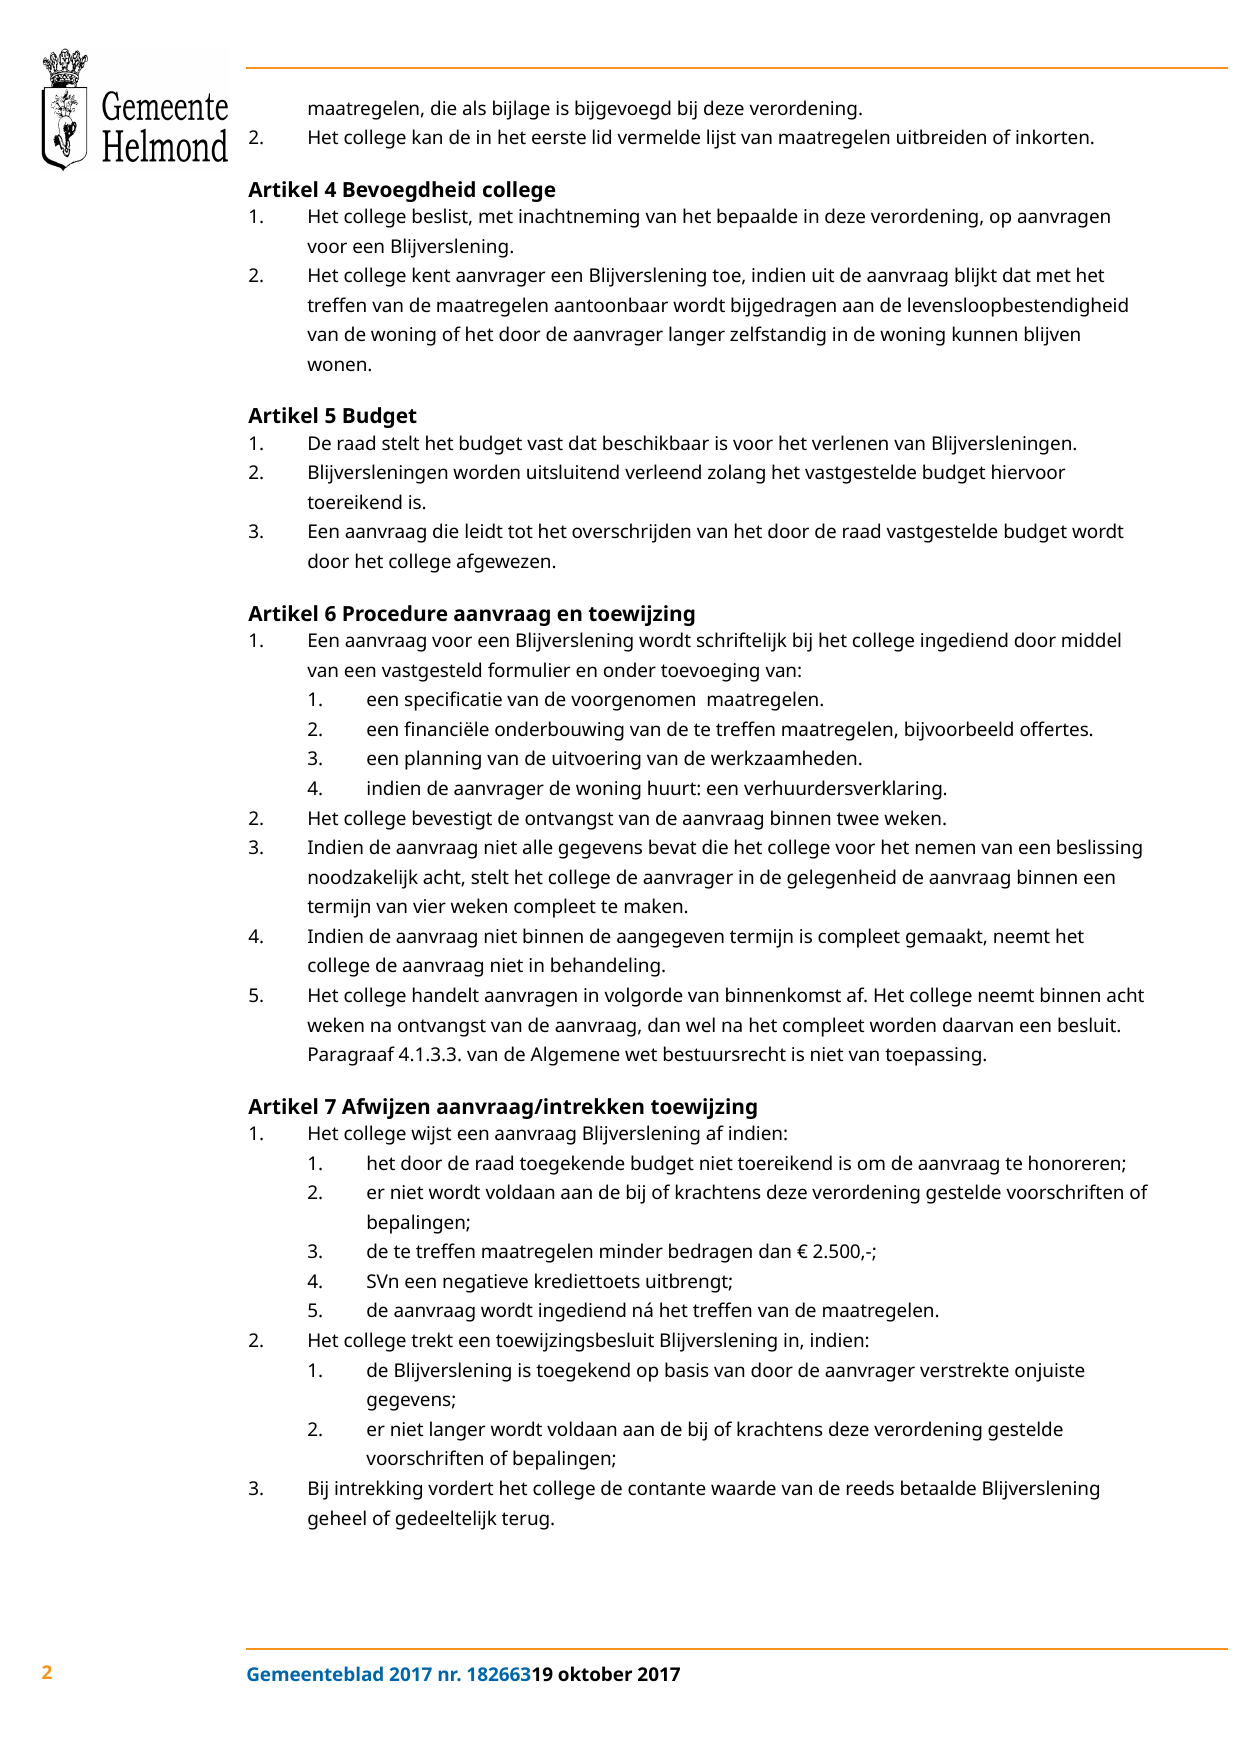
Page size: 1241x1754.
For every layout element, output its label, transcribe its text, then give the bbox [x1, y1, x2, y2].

list Een aanvraag voor een Blijverslening wordt schriftelijk bij het college ingediend door middel van een vastgesteld formulier en onder toevoeging van: [248, 627, 1152, 682]
list maatregelen, die als bijlage is bijgevoegd bij deze verordening. [248, 95, 1152, 121]
list de te treffen maatregelen minder bedragen dan € 2.500,-; [307, 1238, 1152, 1264]
list er niet wordt voldaan aan de bij of krachtens deze verordening gestelde voorschriften of bepalingen; [307, 1179, 1152, 1235]
list Bij intrekking vordert het college de contante waarde van de reeds betaalde Blijverslening geheel of gedeeltelijk terug. [248, 1475, 1152, 1531]
list SVn een negatieve krediettoets uitbrengt; [307, 1268, 1152, 1294]
list het door de raad toegekende budget niet toereikend is om de aanvraag te honoreren; [307, 1150, 1152, 1176]
list Het college kan de in het eerste lid vermelde lijst van maatregelen uitbreiden of inkorten. [248, 124, 1152, 150]
list Indien de aanvraag niet binnen de aangegeven termijn is compleet gemaakt, neemt het college de aanvraag niet in behandeling. [248, 923, 1152, 978]
list Het college beslist, met inachtneming van het bepaalde in deze verordening, op aanvragen voor een Blijverslening. [248, 203, 1152, 258]
list Het college wijst een aanvraag Blijverslening af indien: [248, 1120, 1152, 1146]
text Artikel 6 Procedure aanvraag en toewijzing [248, 599, 1152, 627]
list Het college bevestigt de ontvangst van de aanvraag binnen twee weken. [248, 805, 1152, 830]
list Het college kent aanvrager een Blijverslening toe, indien uit de aanvraag blijkt dat met het treffen van de maatregelen aantoonbaar wordt bijgedragen aan de levensloopbestendigheid van de woning of het door de aanvrager langer zelfstandig in de woning kunnen blijven wonen. [248, 262, 1152, 377]
picture [41, 47, 231, 172]
list De raad stelt het budget vast dat beschikbaar is voor het verlenen van Blijversleningen. [248, 430, 1152, 456]
text Artikel 5 Budget [248, 402, 1152, 430]
list Een aanvraag die leidt tot het overschrijden van het door de raad vastgestelde budget wordt door het college afgewezen. [248, 519, 1152, 574]
text Artikel 7 Afwijzen aanvraag/intrekken toewijzing [248, 1092, 1152, 1120]
list een specificatie van de voorgenomen maatregelen. [307, 686, 1152, 712]
list een planning van de uitvoering van de werkzaamheden. [307, 746, 1152, 771]
list Het college trekt een toewijzingsbesluit Blijverslening in, indien: [248, 1327, 1152, 1353]
text Artikel 4 Bevoegdheid college [248, 175, 1152, 203]
list de Blijverslening is toegekend op basis van door de aanvrager verstrekte onjuiste gegevens; [307, 1357, 1152, 1412]
list Blijversleningen worden uitsluitend verleend zolang het vastgestelde budget hiervoor toereikend is. [248, 459, 1152, 515]
list Het college handelt aanvragen in volgorde van binnenkomst af. Het college neemt binnen acht weken na ontvangst van de aanvraag, dan wel na het compleet worden daarvan een besluit. Paragraaf 4.1.3.3. van de Algemene wet bestuursrecht is niet van toepassing. [248, 982, 1152, 1067]
list een financiële onderbouwing van de te treffen maatregelen, bijvoorbeeld offertes. [307, 716, 1152, 742]
list indien de aanvrager de woning huurt: een verhuurdersverklaring. [307, 775, 1152, 801]
list er niet langer wordt voldaan aan de bij of krachtens deze verordening gestelde voorschriften of bepalingen; [307, 1416, 1152, 1471]
list de aanvraag wordt ingediend ná het treffen van de maatregelen. [307, 1298, 1152, 1323]
list Indien de aanvraag niet alle gegevens bevat die het college voor het nemen van een beslissing noodzakelijk acht, stelt het college de aanvrager in de gelegenheid de aanvraag binnen een termijn van vier weken compleet te maken. [248, 834, 1152, 919]
